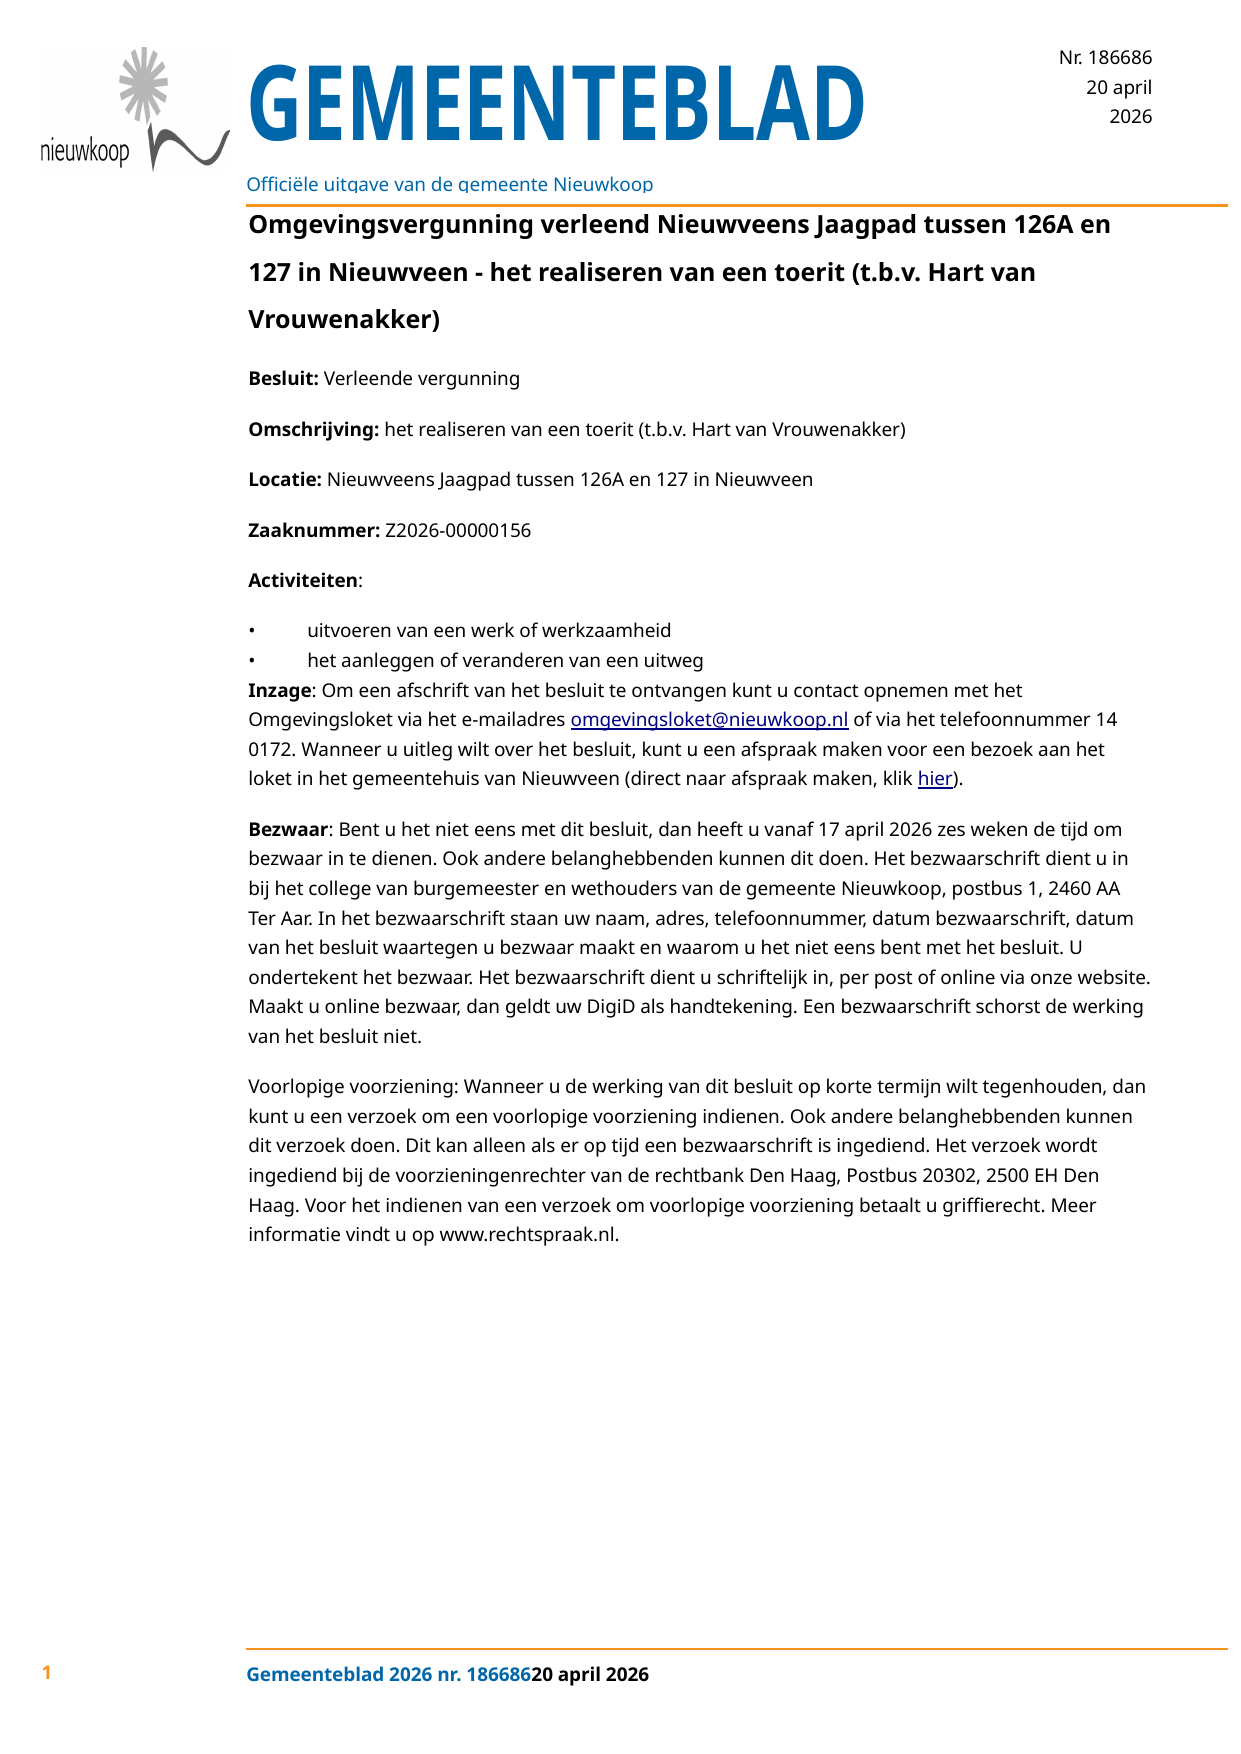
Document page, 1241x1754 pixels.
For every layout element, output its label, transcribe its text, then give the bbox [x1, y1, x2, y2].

text Omschrijving: het realiseren van een toerit (t.b.v. Hart van Vrouwenakker) [248, 416, 1152, 442]
list uitvoeren van een werk of werkzaamheid [248, 618, 1152, 643]
text Besluit: Verleende vergunning [248, 366, 1152, 391]
list het aanleggen of veranderen van een uitweg [248, 647, 1152, 673]
text Voorlopige voorziening: Wanneer u de werking van dit besluit op korte termijn wilt tegenhouden, dan kunt u een verzoek om een voorlopige voorziening indienen. Ook andere belanghebbenden kunnen dit verzoek doen. Dit kan alleen als er op tijd een bezwaarschrift is ingediend. Het verzoek wordt ingediend bij de voorzieningenrechter van de rechtbank Den Haag, Postbus 20302, 2500 EH Den Haag. Voor het indienen van een verzoek om voorlopige voorziening betaalt u griffierecht. Meer informatie vindt u op www.rechtspraak.nl. [248, 1073, 1152, 1247]
text Omgevingsvergunning verleend Nieuwveens Jaagpad tussen 126A en 127 in Nieuwveen - het realiseren van een toerit (t.b.v. Hart van Vrouwenakker) [248, 207, 1152, 336]
text Zaaknummer: Z2026-00000156 [248, 517, 1152, 542]
text Activiteiten: [248, 567, 1152, 593]
text Inzage: Om een afschrift van het besluit te ontvangen kunt u contact opnemen met het Omgevingsloket via het e-mailadres omgevingsloket@nieuwkoop.nl of via het telefoonnummer 14 0172. Wanneer u uitleg wilt over het besluit, kunt u een afspraak maken voor een bezoek aan het loket in het gemeentehuis van Nieuwveen (direct naar afspraak maken, klik hier). [248, 677, 1152, 791]
text Locatie: Nieuwveens Jaagpad tussen 126A en 127 in Nieuwveen [248, 466, 1152, 492]
text Bezwaar: Bent u het niet eens met dit besluit, dan heeft u vanaf 17 april 2026 zes weken de tijd om bezwaar in te dienen. Ook andere belanghebbenden kunnen dit doen. Het bezwaarschrift dient u in bij het college van burgemeester en wethouders van de gemeente Nieuwkoop, postbus 1, 2460 AA Ter Aar. In het bezwaarschrift staan uw naam, adres, telefoonnummer, datum bezwaarschrift, datum van het besluit waartegen u bezwaar maakt en waarom u het niet eens bent met het besluit. U ondertekent het bezwaar. Het bezwaarschrift dient u schriftelijk in, per post of online via onze website. Maakt u online bezwaar, dan geldt uw DigiD als handtekening. Een bezwaarschrift schorst de werking van het besluit niet. [248, 816, 1152, 1049]
picture [41, 47, 231, 172]
